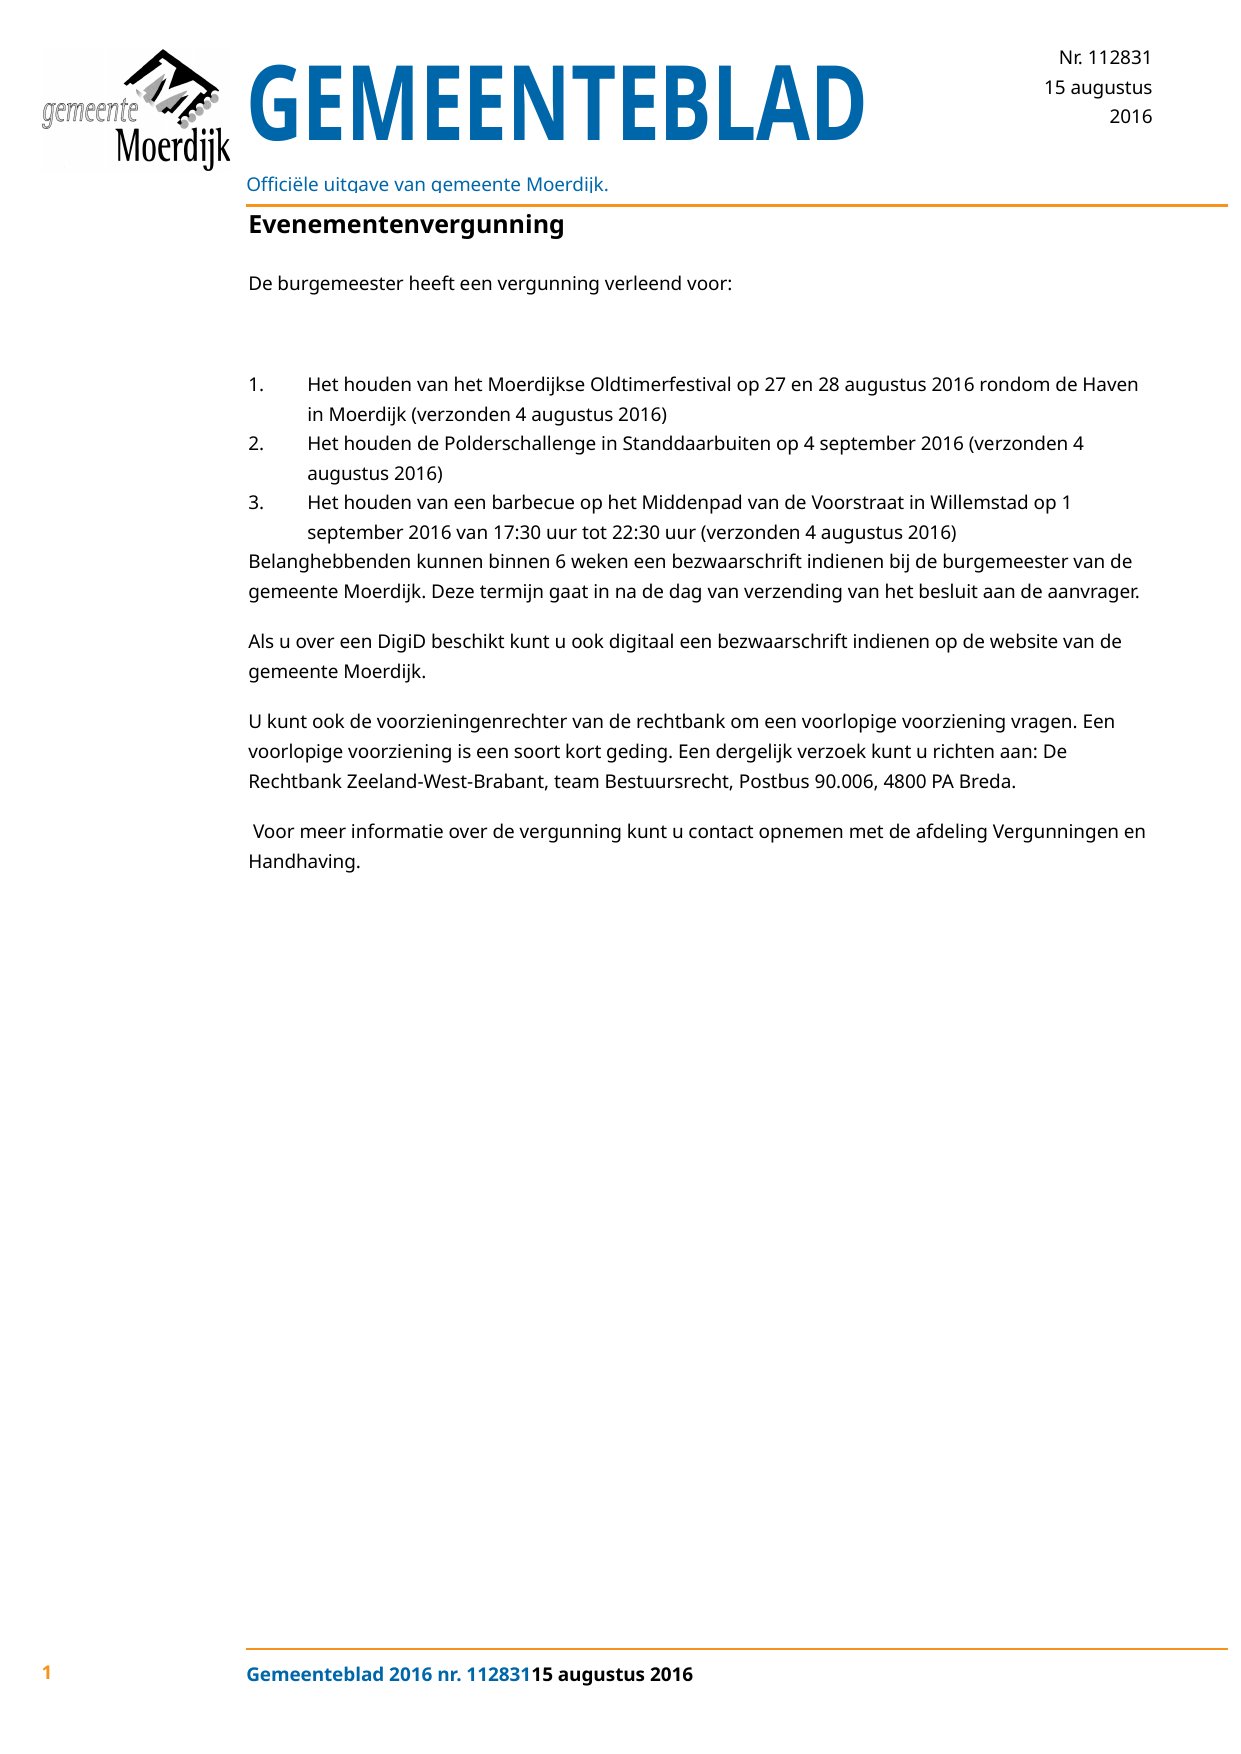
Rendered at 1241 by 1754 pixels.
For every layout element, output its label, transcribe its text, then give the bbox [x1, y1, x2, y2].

text Belanghebbenden kunnen binnen 6 weken een bezwaarschrift indienen bij de burgemeester van de gemeente Moerdijk. Deze termijn gaat in na de dag van verzending van het besluit aan de aanvrager. [248, 549, 1152, 604]
list Het houden van een barbecue op het Middenpad van de Voorstraat in Willemstad op 1 september 2016 van 17:30 uur tot 22:30 uur (verzonden 4 augustus 2016) [248, 489, 1152, 545]
text De burgemeester heeft een ­vergunning verleend voor: [248, 270, 1152, 296]
list Het houden de Polderschallenge in Standdaarbuiten op 4 september 2016 (verzonden 4 augustus 2016) [248, 430, 1152, 486]
text Voor meer informatie over de vergunning kunt u contact opnemen met de afdeling Vergunningen en Handhaving. [248, 818, 1152, 873]
picture [41, 47, 231, 172]
text Als u over een DigiD beschikt kunt u ook digitaal een bezwaarschrift indienen op de website van de gemeente Moerdijk. [248, 629, 1152, 684]
list Het houden van het Moerdijkse Oldtimerfestival op 27 en 28 augustus 2016 rondom de Haven in Moerdijk (verzonden 4 augustus 2016) [248, 371, 1152, 426]
text U kunt ook de voorzieningenrechter van de rechtbank om een voorlopige voorziening vragen. Een voorlopige voorziening is een soort kort geding. Een dergelijk verzoek kunt u richten aan: De Rechtbank Zeeland-West-Brabant, team Bestuursrecht, Postbus 90.006, 4800 PA Breda. [248, 709, 1152, 793]
text Evenementenvergunning [248, 207, 1152, 241]
